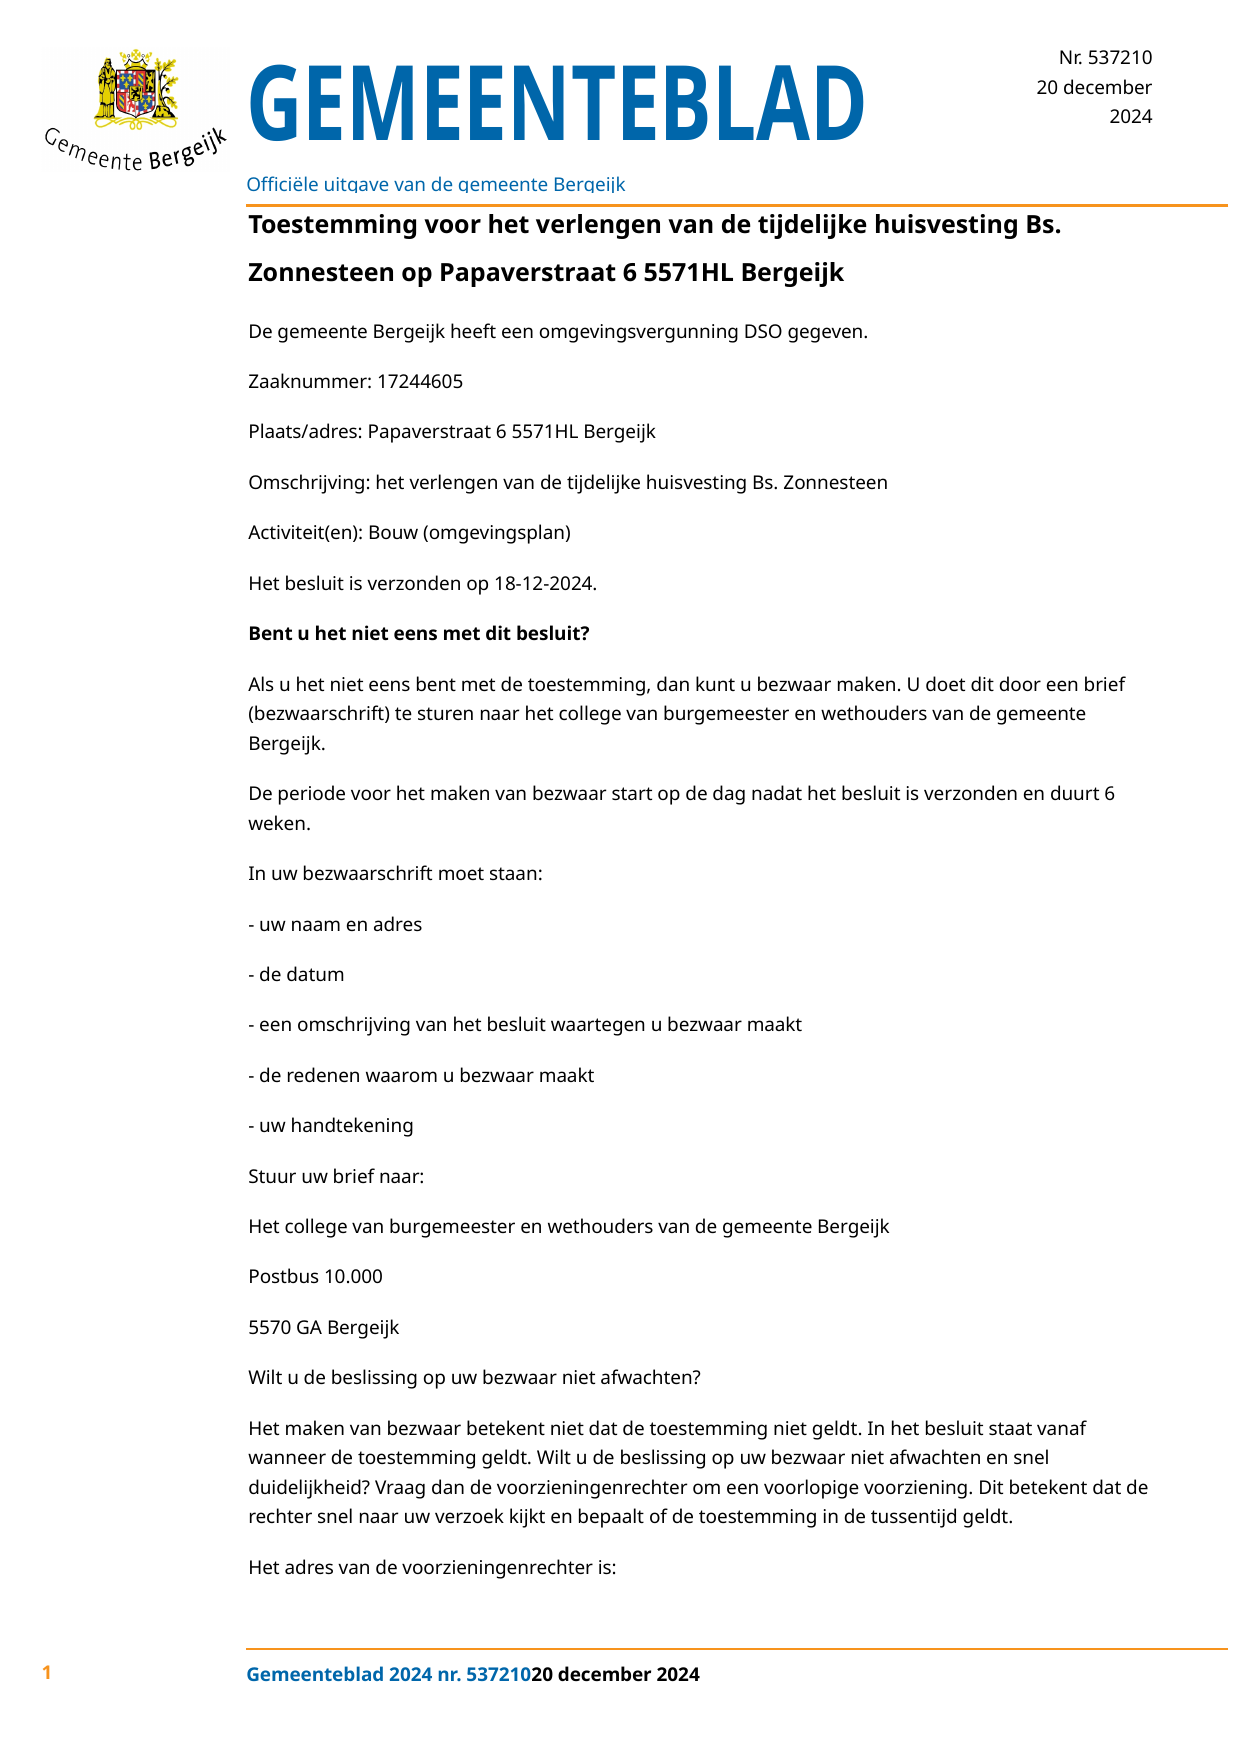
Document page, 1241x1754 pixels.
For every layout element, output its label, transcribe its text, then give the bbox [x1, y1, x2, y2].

text Activiteit(en): Bouw (omgevingsplan) [248, 519, 1152, 545]
text Wilt u de beslissing op uw bezwaar niet afwachten? [248, 1364, 1152, 1390]
text Postbus 10.000 [248, 1264, 1152, 1289]
text Het adres van de voorzieningenrechter is: [248, 1554, 1152, 1580]
text Het besluit is verzonden op 18-12-2024. [248, 570, 1152, 596]
picture [41, 47, 231, 172]
text Bent u het niet eens met dit besluit? [248, 620, 1152, 646]
text Stuur uw brief naar: [248, 1163, 1152, 1189]
text Plaats/adres: Papaverstraat 6 5571HL Bergeijk [248, 419, 1152, 444]
text 5570 GA Bergeijk [248, 1314, 1152, 1340]
text - de redenen waarom u bezwaar maakt [248, 1062, 1152, 1088]
text Het maken van bezwaar betekent niet dat de toestemming niet geldt. In het besluit staat vanaf wanneer de toestemming geldt. Wilt u de beslissing op uw bezwaar niet afwachten en snel duidelijkheid? Vraag dan de voorzieningenrechter om een voorlopige voorziening. Dit betekent dat de rechter snel naar uw verzoek kijkt en bepaalt of de toestemming in de tussentijd geldt. [248, 1415, 1152, 1529]
text Het college van burgemeester en wethouders van de gemeente Bergeijk [248, 1213, 1152, 1239]
text Toestemming voor het verlengen van de tijdelijke huisvesting Bs. Zonnesteen op Papaverstraat 6 5571HL Bergeijk [248, 207, 1152, 288]
text - de datum [248, 961, 1152, 987]
text - een omschrijving van het besluit waartegen u bezwaar maakt [248, 1012, 1152, 1037]
text In uw bezwaarschrift moet staan: [248, 860, 1152, 886]
text Zaaknummer: 17244605 [248, 368, 1152, 394]
text De periode voor het maken van bezwaar start op de dag nadat het besluit is verzonden en duurt 6 weken. [248, 780, 1152, 836]
text De gemeente Bergeijk heeft een omgevingsvergunning DSO gegeven. [248, 318, 1152, 344]
text Omschrijving: het verlengen van de tijdelijke huisvesting Bs. Zonnesteen [248, 469, 1152, 495]
text - uw handtekening [248, 1112, 1152, 1138]
text - uw naam en adres [248, 911, 1152, 937]
text Als u het niet eens bent met de toestemming, dan kunt u bezwaar maken. U doet dit door een brief (bezwaarschrift) te sturen naar het college van burgemeester en wethouders van de gemeente Bergeijk. [248, 671, 1152, 756]
